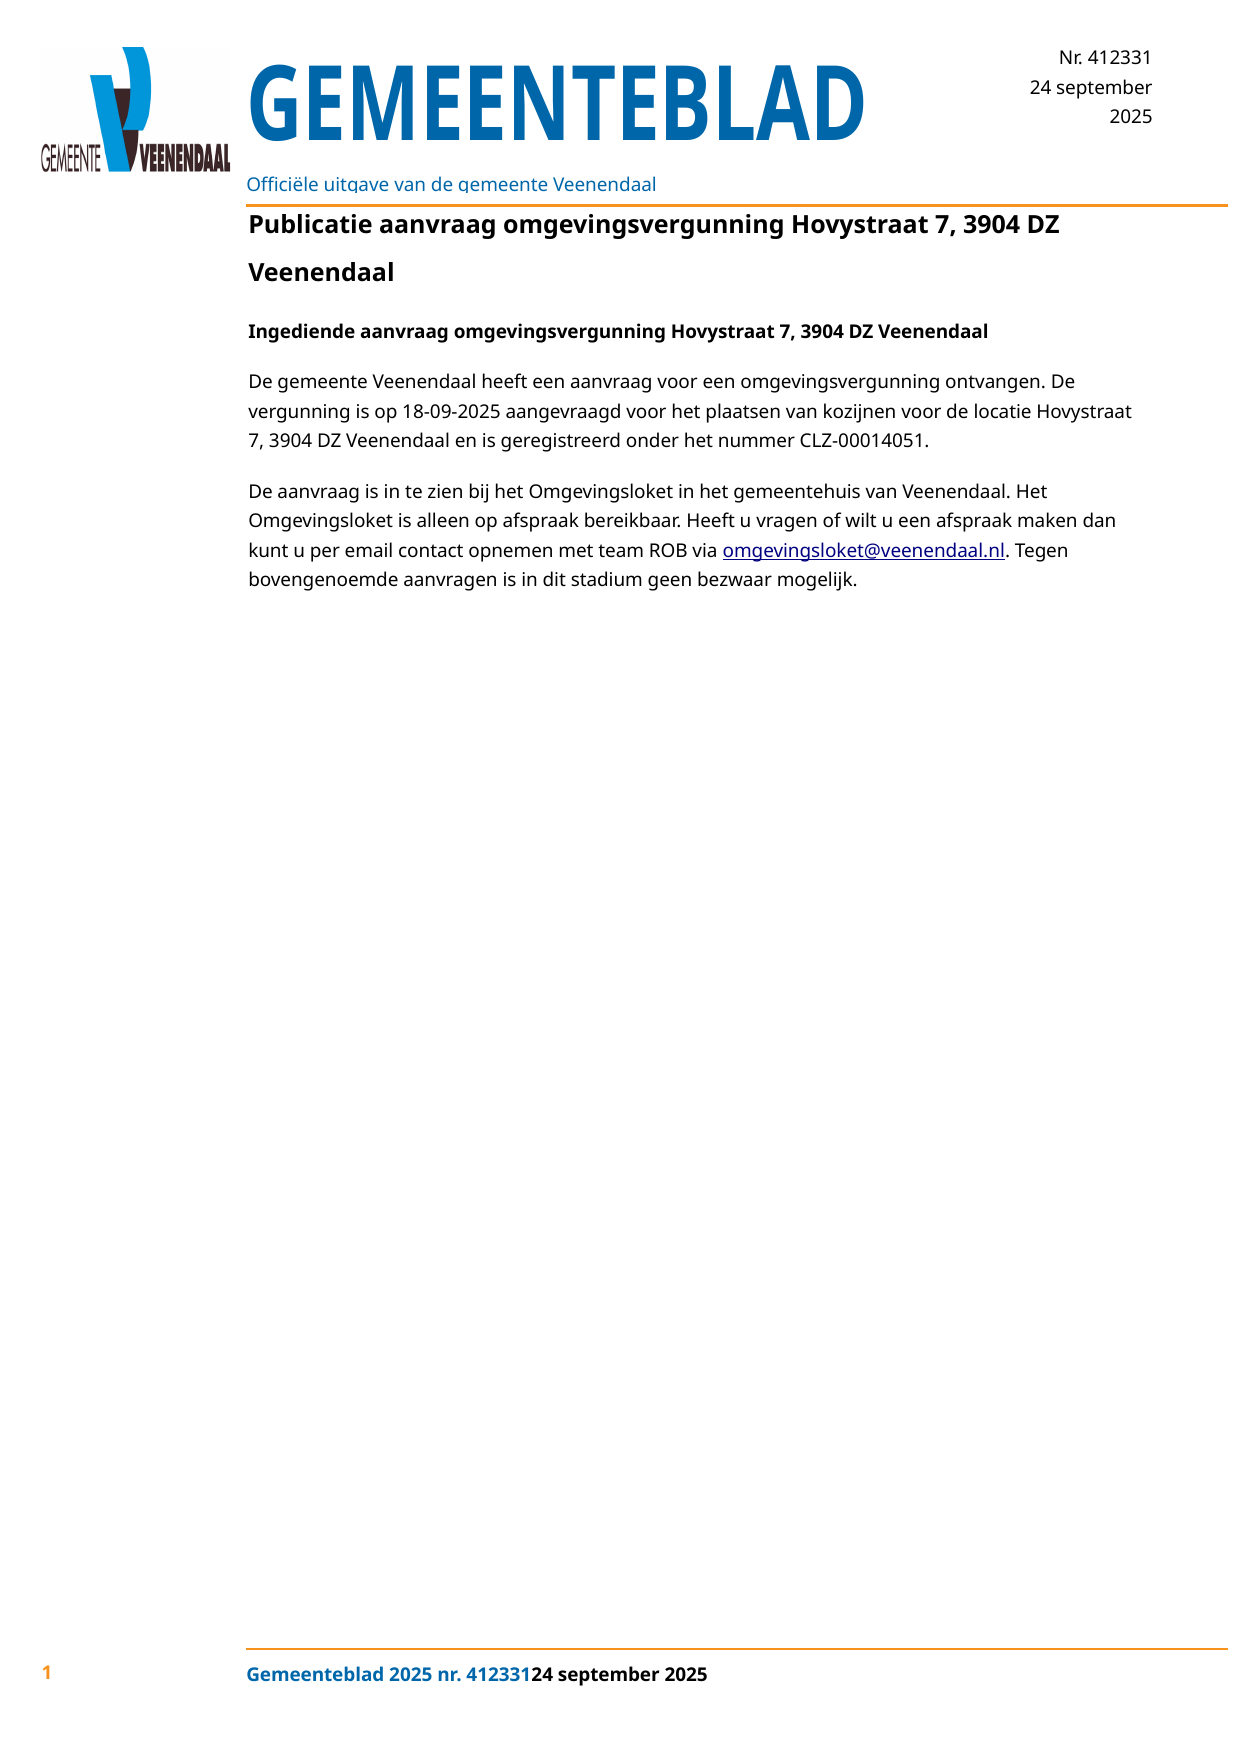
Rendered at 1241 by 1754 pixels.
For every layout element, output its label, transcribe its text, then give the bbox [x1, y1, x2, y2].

picture [41, 47, 130, 172]
text De gemeente Veenendaal heeft een aanvraag voor een omgevingsvergunning ontvangen. De vergunning is op 18-09-2025 aangevraagd voor het plaatsen van kozijnen voor de locatie Hovystraat 7, 3904 DZ Veenendaal en is geregistreerd onder het nummer CLZ-00014051. [248, 368, 1152, 453]
text Publicatie aanvraag omgevingsvergunning Hovystraat 7, 3904 DZ Veenendaal [248, 207, 1152, 288]
picture [123, 47, 231, 172]
text Ingediende aanvraag omgevingsvergunning Hovystraat 7, 3904 DZ Veenendaal [248, 318, 1152, 344]
text De aanvraag is in te zien bij het Omgevingsloket in het gemeentehuis van Veenendaal. Het Omgevingsloket is alleen op afspraak bereikbaar. Heeft u vragen of wilt u een afspraak maken dan kunt u per email contact opnemen met team ROB via omgevingsloket@veenendaal.nl. Tegen bovengenoemde aanvragen is in dit stadium geen bezwaar mogelijk. [248, 478, 1152, 592]
